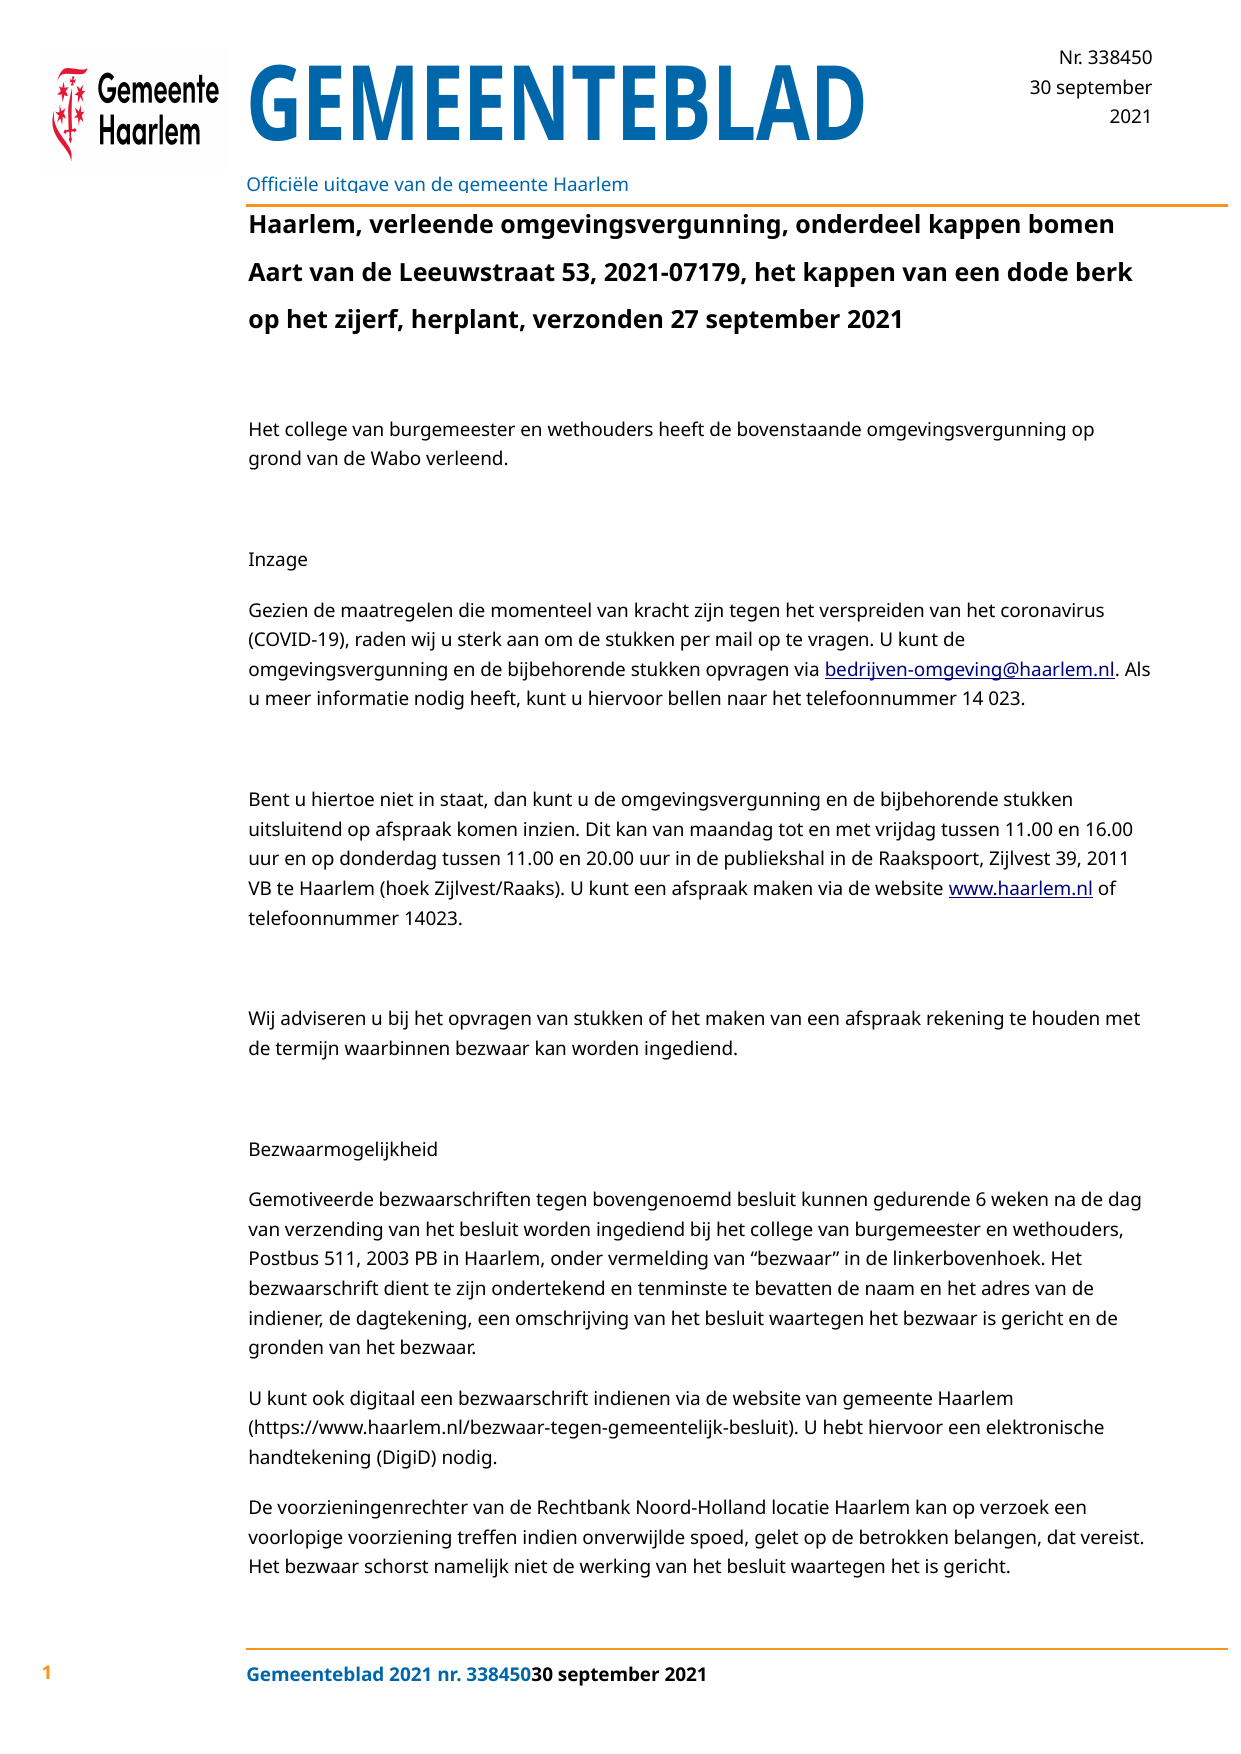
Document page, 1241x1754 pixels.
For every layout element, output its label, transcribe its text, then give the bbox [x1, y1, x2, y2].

text Wij adviseren u bij het opvragen van stukken of het maken van een afspraak rekening te houden met de termijn waarbinnen bezwaar kan worden ingediend. [248, 1006, 1152, 1061]
text Gemotiveerde bezwaarschriften tegen bovengenoemd besluit kunnen gedurende 6 weken na de dag van verzending van het besluit worden ingediend bij het college van burgemeester en wethouders, Postbus 511, 2003 PB in Haarlem, onder vermelding van “bezwaar” in de linkerbovenhoek. Het bezwaarschrift dient te zijn ondertekend en tenminste te bevatten de naam en het adres van de indiener, de dagtekening, een omschrijving van het besluit waartegen het bezwaar is gericht en de gronden van het bezwaar. [248, 1186, 1152, 1360]
text Bezwaarmogelijkheid [248, 1136, 1152, 1162]
text De voorzieningenrechter van de Rechtbank Noord-Holland locatie Haarlem kan op verzoek een voorlopige voorziening treffen indien onverwijlde spoed, gelet op de betrokken belangen, dat vereist. Het bezwaar schorst namelijk niet de werking van het besluit waartegen het is gericht. [248, 1494, 1152, 1579]
text Het college van burgemeester en wethouders heeft de bovenstaande omgevingsvergunning op grond van de Wabo verleend. [248, 416, 1152, 471]
text Bent u hiertoe niet in staat, dan kunt u de omgevingsvergunning en de bijbehorende stukken uitsluitend op afspraak komen inzien. Dit kan van maandag tot en met vrijdag tussen 11.00 en 16.00 uur en op donderdag tussen 11.00 en 20.00 uur in de publiekshal in de Raakspoort, Zijlvest 39, 2011 VB te Haarlem (hoek Zijlvest/Raaks). U kunt een afspraak maken via de website www.haarlem.nl of telefoonnummer 14023. [248, 786, 1152, 930]
text Gezien de maatregelen die momenteel van kracht zijn tegen het verspreiden van het coronavirus (COVID-19), raden wij u sterk aan om de stukken per mail op te vragen. U kunt de omgevingsvergunning en de bijbehorende stukken opvragen via bedrijven-omgeving@haarlem.nl. Als u meer informatie nodig heeft, kunt u hiervoor bellen naar het telefoonnummer 14 023. [248, 597, 1152, 711]
text Inzage [248, 546, 1152, 572]
text U kunt ook digitaal een bezwaarschrift indienen via de website van gemeente Haarlem (https://www.haarlem.nl/bezwaar-tegen-gemeentelijk-besluit). U hebt hiervoor een elektronische handtekening (DigiD) nodig. [248, 1385, 1152, 1469]
picture [41, 47, 231, 172]
text Haarlem, verleende omgevingsvergunning, onderdeel kappen bomen Aart van de Leeuwstraat 53, 2021-07179, het kappen van een dode berk op het zijerf, herplant, verzonden 27 september 2021 [248, 207, 1152, 336]
